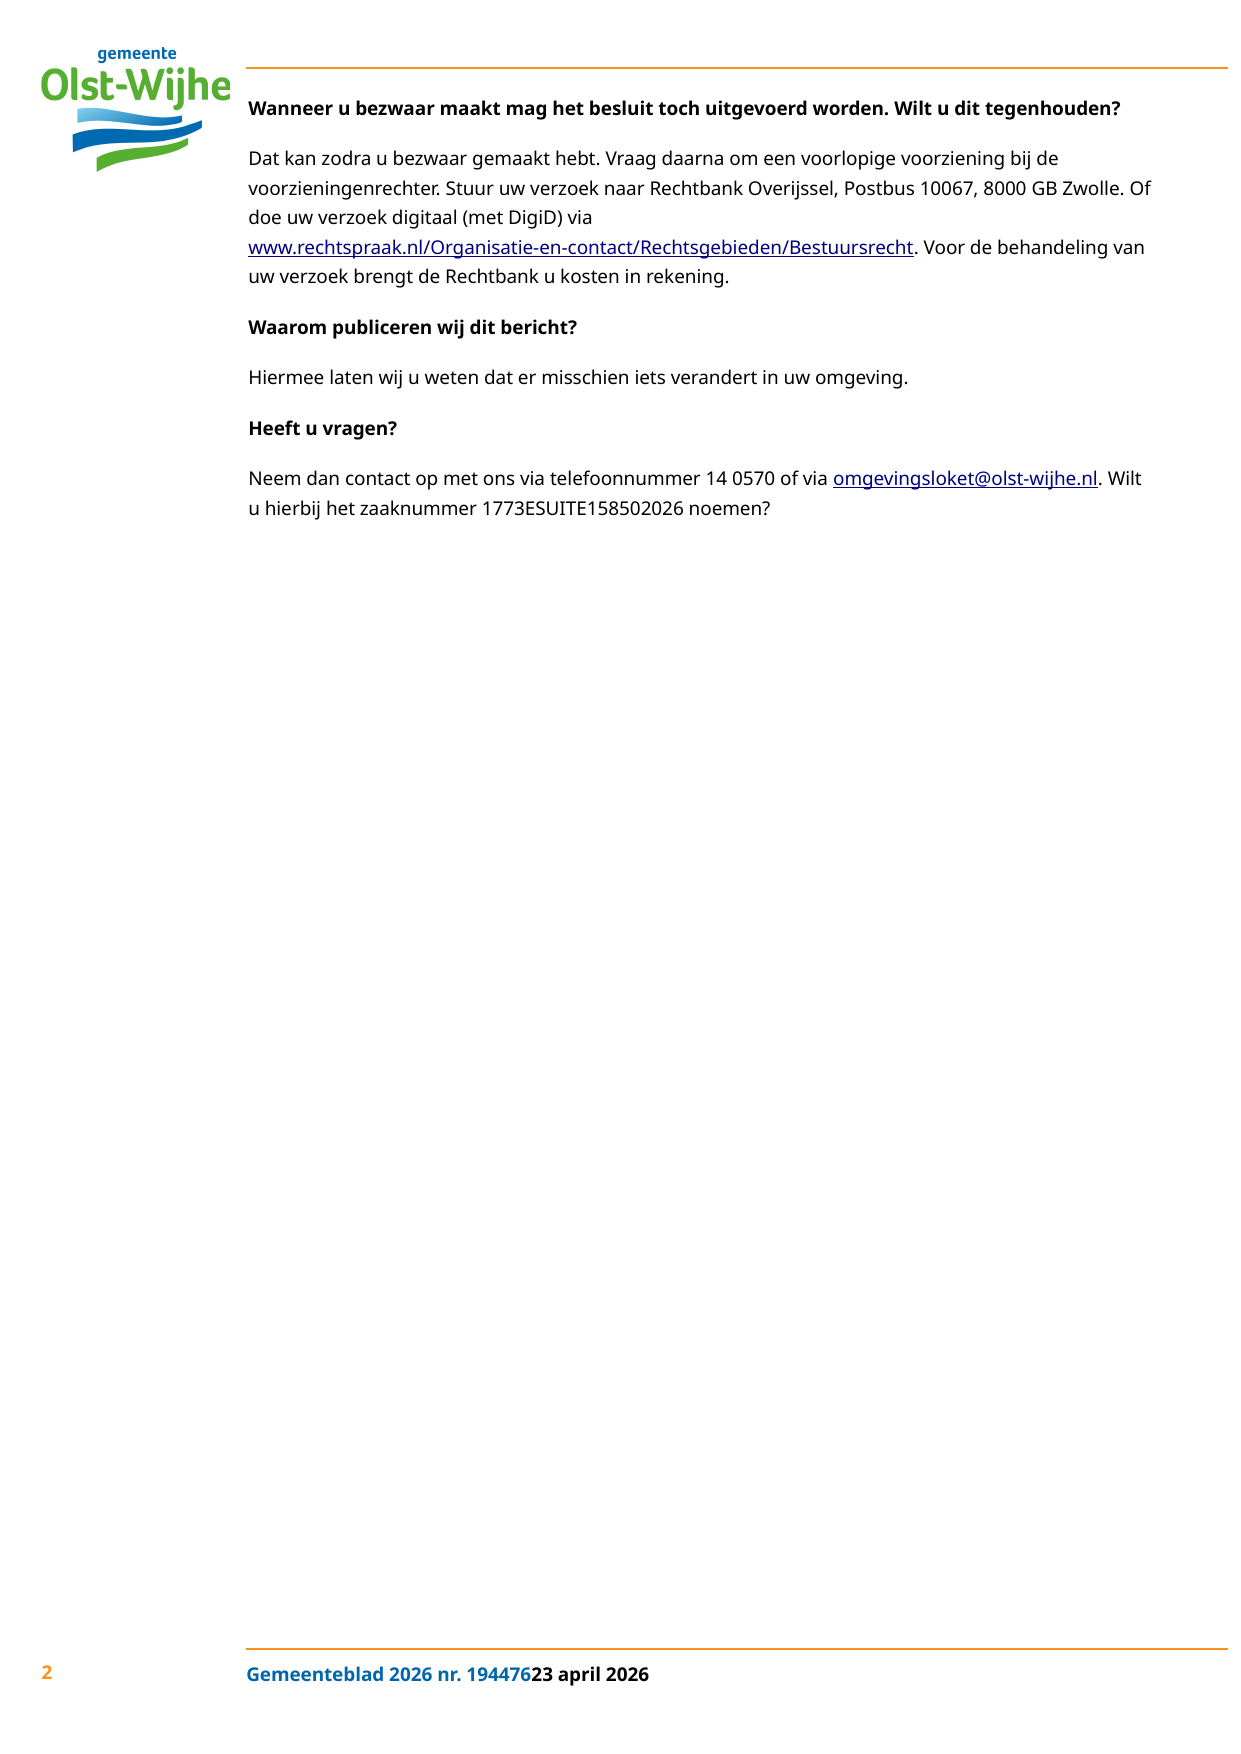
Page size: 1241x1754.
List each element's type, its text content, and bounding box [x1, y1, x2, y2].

text Heeft u vragen? [248, 415, 1152, 441]
text Wanneer u bezwaar maakt mag het besluit toch uitgevoerd worden. Wilt u dit tegenhouden? [248, 95, 1152, 121]
text Neem dan contact op met ons via telefoonnummer 14 0570 of via omgevingsloket@olst-wijhe.nl. Wilt u hierbij het zaaknummer 1773ESUITE158502026 noemen? [248, 465, 1152, 521]
picture [41, 47, 231, 172]
text Waarom publiceren wij dit bericht? [248, 314, 1152, 340]
text Hiermee laten wij u weten dat er misschien iets verandert in uw omgeving. [248, 364, 1152, 390]
text Dat kan zodra u bezwaar gemaakt hebt. Vraag daarna om een voorlopige voorziening bij de voorzieningenrechter. Stuur uw verzoek naar Rechtbank Overijssel, Postbus 10067, 8000 GB Zwolle. Of doe uw verzoek digitaal (met DigiD) via www.rechtspraak.nl/Organisatie-en-contact/Rechtsgebieden/Bestuursrecht. Voor de behandeling van uw verzoek brengt de Rechtbank u kosten in rekening. [248, 145, 1152, 289]
